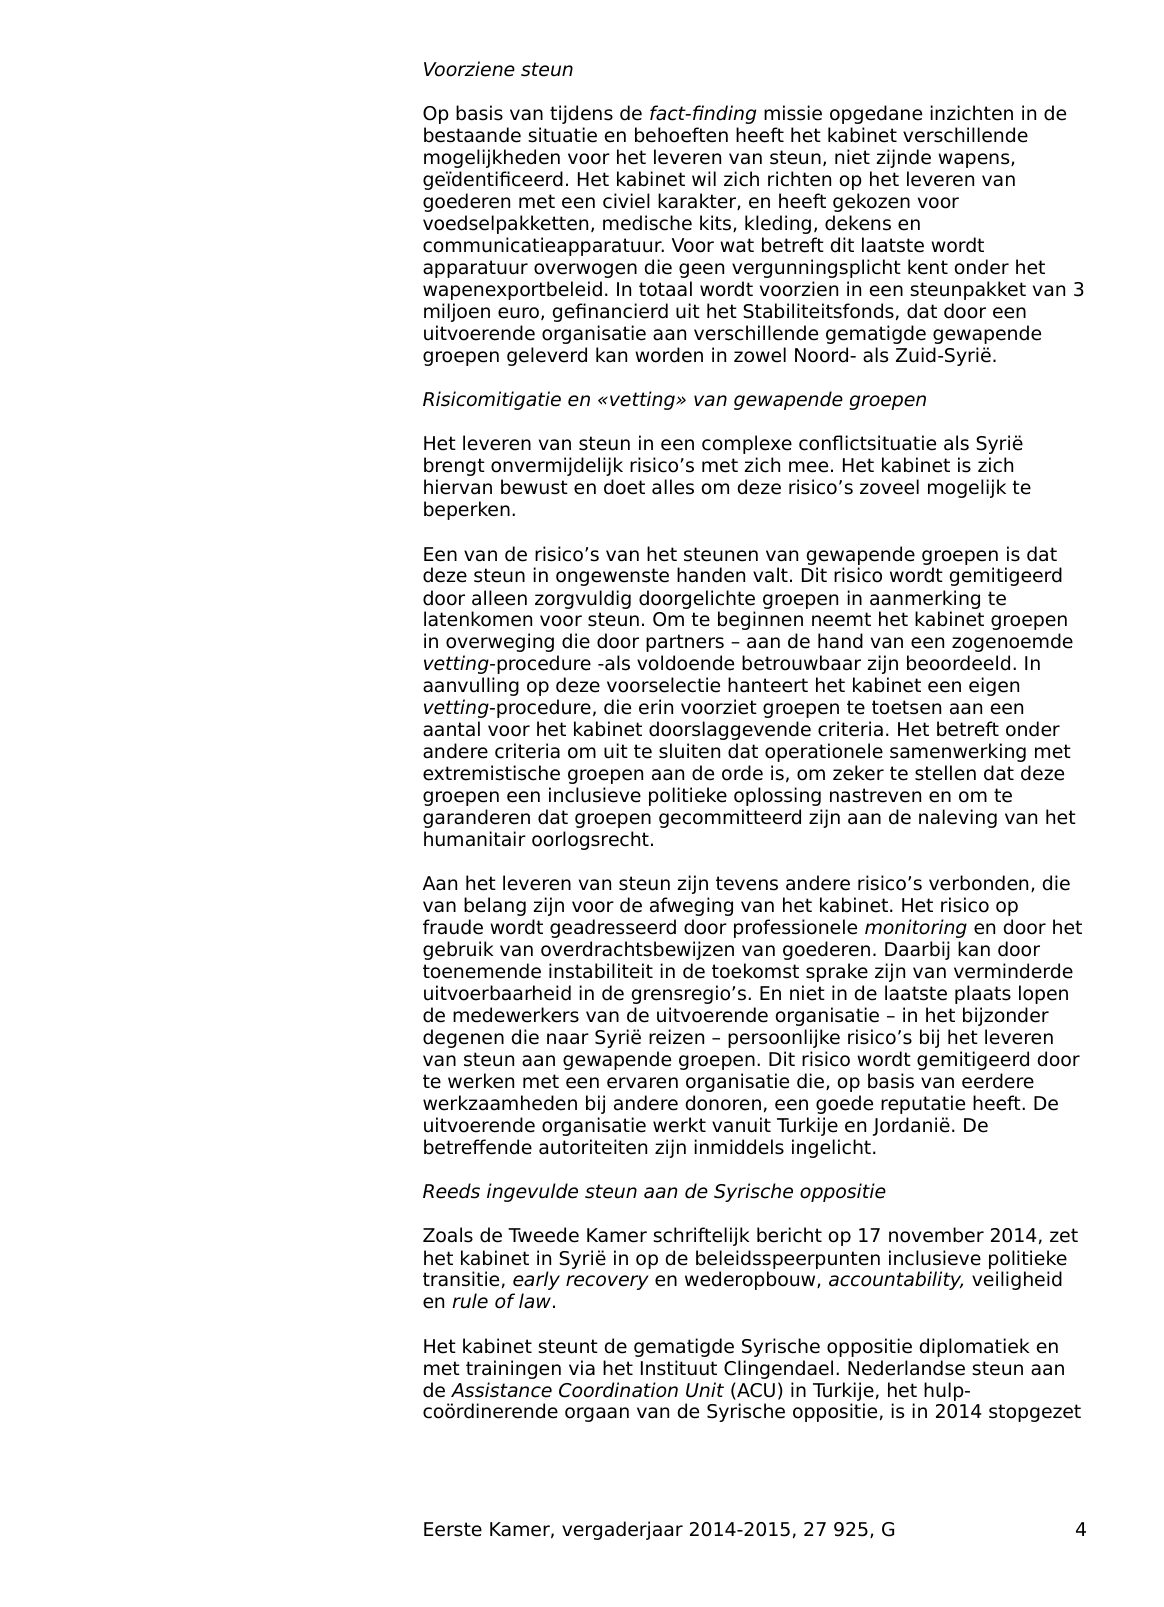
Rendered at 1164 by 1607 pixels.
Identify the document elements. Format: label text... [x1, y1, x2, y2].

text Een van de risico’s van het steunen van gewapende groepen is dat deze steun in ongewenste handen valt. Dit risico wordt gemitigeerd door alleen zorgvuldig doorgelichte groepen in aanmerking te latenkomen voor steun. Om te beginnen neemt het kabinet groepen in overweging die door partners – aan de hand van een zogenoemde vetting-procedure -als voldoende betrouwbaar zijn beoordeeld. In aanvulling op deze voorselectie hanteert het kabinet een eigen vetting-procedure, die erin voorziet groepen te toetsen aan een aantal voor het kabinet doorslaggevende criteria. Het betreft onder andere criteria om uit te sluiten dat operationele samenwerking met extremistische groepen aan de orde is, om zeker te stellen dat deze groepen een inclusieve politieke oplossing nastreven en om te garanderen dat groepen gecommitteerd zijn aan de naleving van het humanitair oorlogsrecht. [422, 543, 1087, 851]
subtitle Voorziene steun [422, 59, 1087, 81]
text Het kabinet steunt de gematigde Syrische oppositie diplomatiek en met trainingen via het Instituut Clingendael. Nederlandse steun aan de Assistance Coordination Unit (ACU) in Turkije, het hulp-coördinerende orgaan van de Syrische oppositie, is in 2014 stopgezet [422, 1336, 1087, 1423]
subtitle Risicomitigatie en «vetting» van gewapende groepen [422, 389, 1087, 411]
text Op basis van tijdens de fact-finding missie opgedane inzichten in de bestaande situatie en behoeften heeft het kabinet verschillende mogelijkheden voor het leveren van steun, niet zijnde wapens, geïdentificeerd. Het kabinet wil zich richten op het leveren van goederen met een civiel karakter, en heeft gekozen voor voedselpakketten, medische kits, kleding, dekens en communicatieapparatuur. Voor wat betreft dit laatste wordt apparatuur overwogen die geen vergunningsplicht kent onder het wapenexportbeleid. In totaal wordt voorzien in een steunpakket van 3 miljoen euro, gefinancierd uit het Stabiliteitsfonds, dat door een uitvoerende organisatie aan verschillende gematigde gewapende groepen geleverd kan worden in zowel Noord- als Zuid-Syrië. [422, 103, 1087, 367]
text Het leveren van steun in een complexe conflictsituatie als Syrië brengt onvermijdelijk risico’s met zich mee. Het kabinet is zich hiervan bewust en doet alles om deze risico’s zoveel mogelijk te beperken. [422, 433, 1087, 521]
text Zoals de Tweede Kamer schriftelijk bericht op 17 november 2014, zet het kabinet in Syrië in op de beleidsspeerpunten inclusieve politieke transitie, early recovery en wederopbouw, accountability, veiligheid en rule of law. [422, 1225, 1087, 1313]
text Aan het leveren van steun zijn tevens andere risico’s verbonden, die van belang zijn voor de afweging van het kabinet. Het risico op fraude wordt geadresseerd door professionele monitoring en door het gebruik van overdrachtsbewijzen van goederen. Daarbij kan door toenemende instabiliteit in de toekomst sprake zijn van verminderde uitvoerbaarheid in de grensregio’s. En niet in de laatste plaats lopen de medewerkers van de uitvoerende organisatie – in het bijzonder degenen die naar Syrië reizen – persoonlijke risico’s bij het leveren van steun aan gewapende groepen. Dit risico wordt gemitigeerd door te werken met een ervaren organisatie die, op basis van eerdere werkzaamheden bij andere donoren, een goede reputatie heeft. De uitvoerende organisatie werkt vanuit Turkije en Jordanië. De betreffende autoriteiten zijn inmiddels ingelicht. [422, 873, 1087, 1159]
subtitle Reeds ingevulde steun aan de Syrische oppositie [422, 1181, 1087, 1203]
